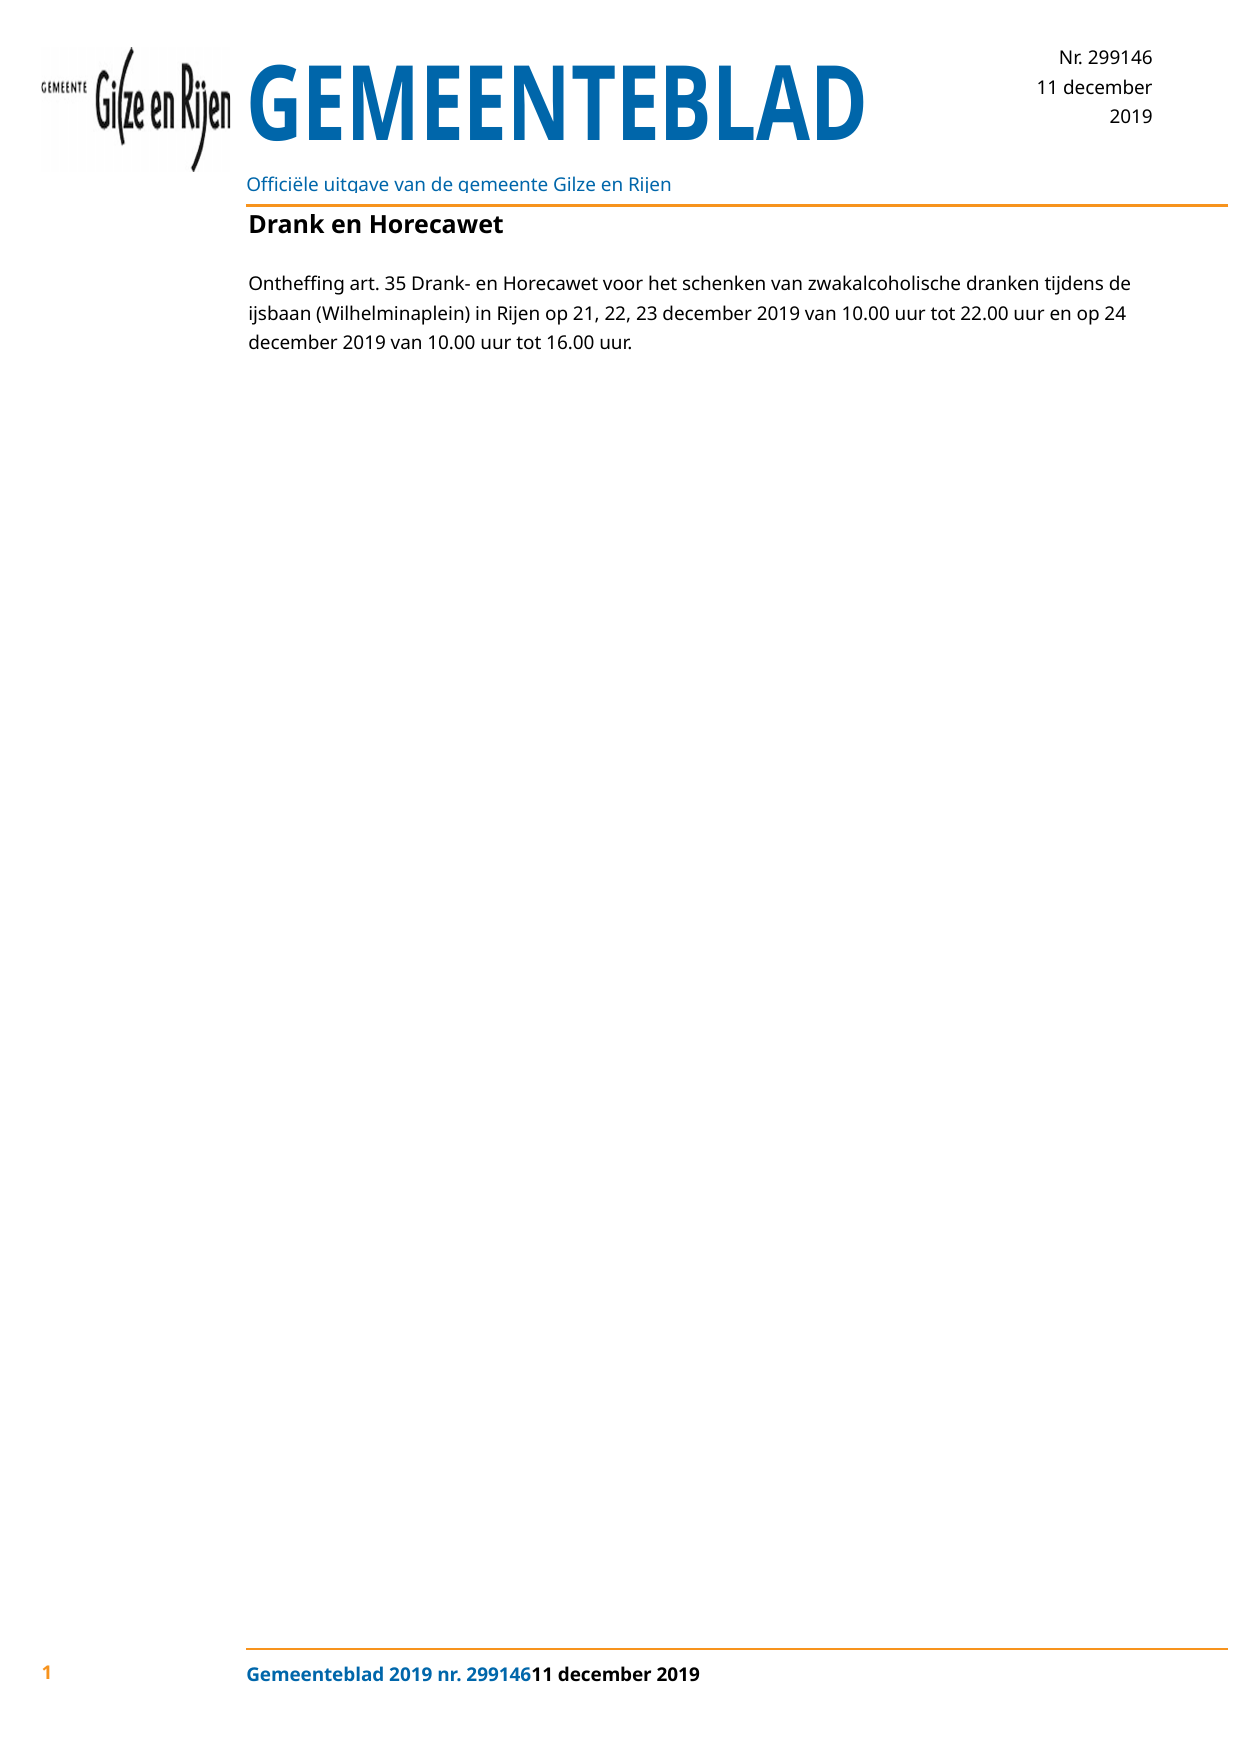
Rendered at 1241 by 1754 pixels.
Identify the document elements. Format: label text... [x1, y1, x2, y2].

picture [41, 47, 231, 172]
text Drank en Horecawet [248, 207, 1152, 241]
text Ontheffing art. 35 Drank- en Horecawet voor het schenken van zwakalcoholische dranken tijdens de ijsbaan (Wilhelminaplein) in Rijen op 21, 22, 23 december 2019 van 10.00 uur tot 22.00 uur en op 24 december 2019 van 10.00 uur tot 16.00 uur. [248, 270, 1152, 355]
